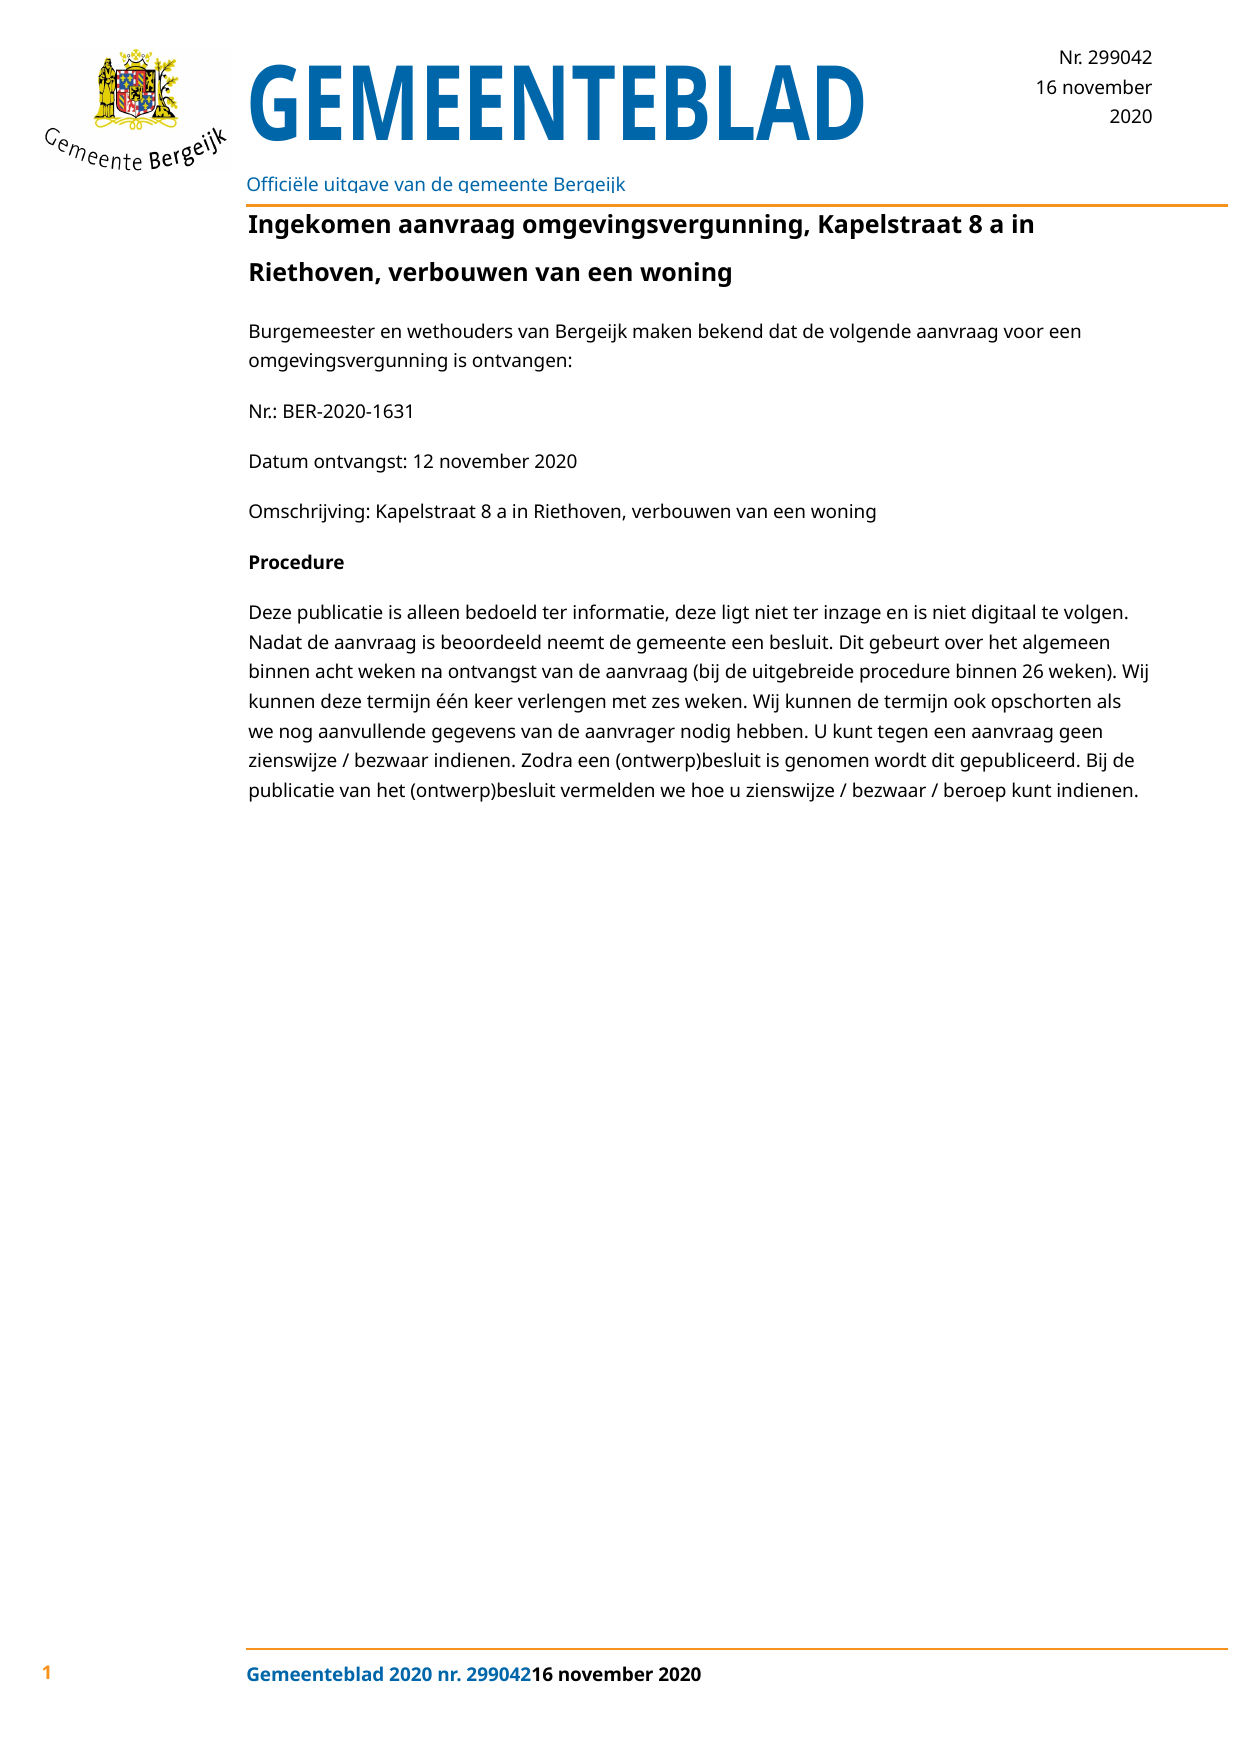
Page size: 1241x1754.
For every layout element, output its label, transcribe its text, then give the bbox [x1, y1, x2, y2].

picture [41, 47, 231, 172]
text Omschrijving: Kapelstraat 8 a in Riethoven, verbouwen van een woning [248, 499, 1152, 524]
text Deze publicatie is alleen bedoeld ter informatie, deze ligt niet ter inzage en is niet digitaal te volgen. Nadat de aanvraag is beoordeeld neemt de gemeente een besluit. Dit gebeurt over het algemeen binnen acht weken na ontvangst van de aanvraag (bij de uitgebreide procedure binnen 26 weken). Wij kunnen deze termijn één keer verlengen met zes weken. Wij kunnen de termijn ook opschorten als we nog aanvullende gegevens van de aanvrager nodig hebben. U kunt tegen een aanvraag geen zienswijze / bezwaar indienen. Zodra een (ontwerp)besluit is genomen wordt dit gepubliceerd. Bij de publicatie van het (ontwerp)besluit vermelden we hoe u zienswijze / bezwaar / beroep kunt indienen. [248, 599, 1152, 803]
text Burgemeester en wethouders van Bergeijk maken bekend dat de volgende aanvraag voor een omgevingsvergunning is ontvangen: [248, 318, 1152, 373]
text Datum ontvangst: 12 november 2020 [248, 448, 1152, 474]
text Ingekomen aanvraag omgevingsvergunning, Kapelstraat 8 a in Riethoven, verbouwen van een woning [248, 207, 1152, 288]
text Nr.: BER-2020-1631 [248, 398, 1152, 424]
text Procedure [248, 549, 1152, 575]
